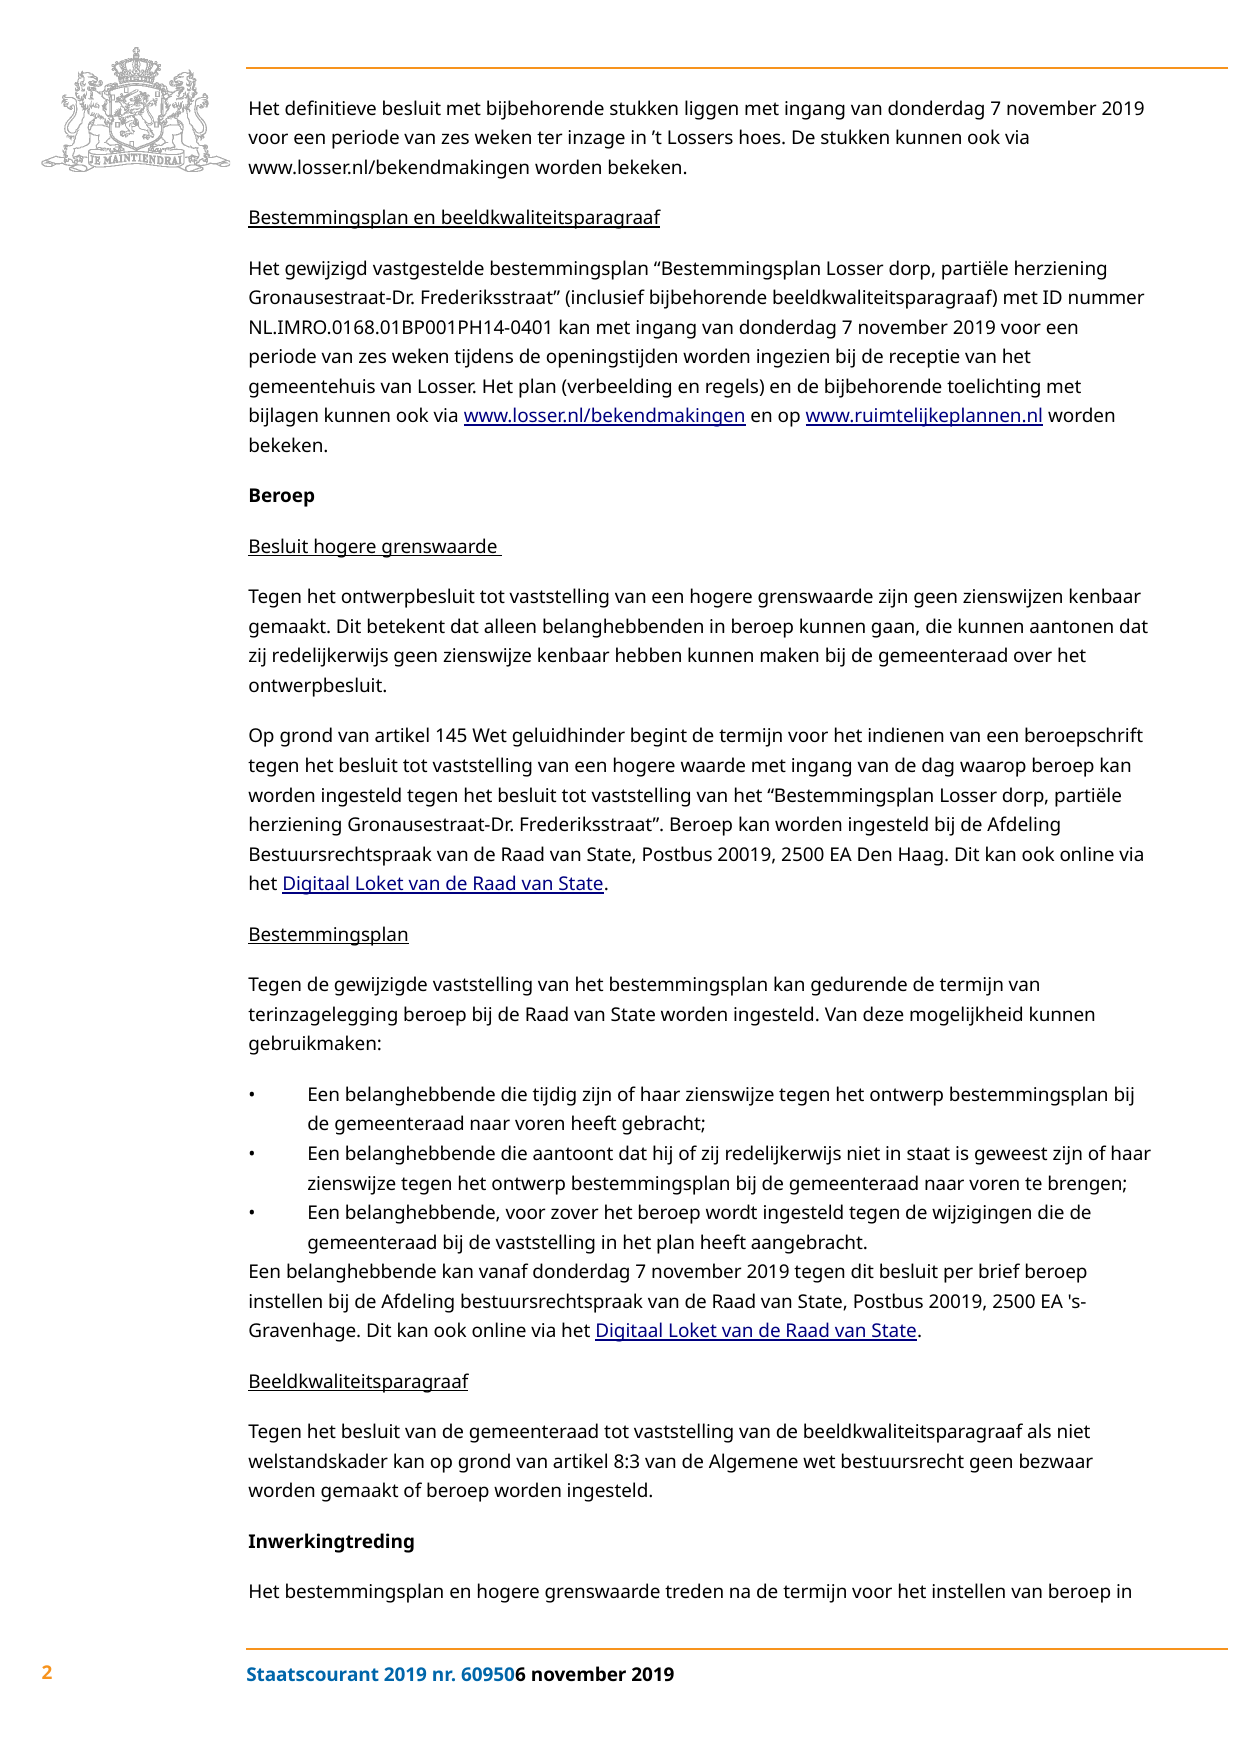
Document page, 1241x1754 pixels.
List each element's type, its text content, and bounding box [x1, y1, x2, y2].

text Tegen de gewijzigde vaststelling van het bestemmingsplan kan gedurende de termijn van terinzagelegging beroep bij de Raad van State worden ingesteld. Van deze mogelijkheid kunnen gebruikmaken: [248, 971, 1152, 1056]
text Een belanghebbende kan vanaf donderdag 7 november 2019 tegen dit besluit per brief beroep instellen bij de Afdeling bestuursrechtspraak van de Raad van State, Postbus 20019, 2500 EA 's-Gravenhage. Dit kan ook online via het Digitaal Loket van de Raad van State. [248, 1258, 1152, 1343]
text Tegen het besluit van de gemeenteraad tot vaststelling van de beeldkwaliteitsparagraaf als niet welstandskader kan op grond van artikel 8:3 van de Algemene wet bestuursrecht geen bezwaar worden gemaakt of beroep worden ingesteld. [248, 1418, 1152, 1503]
text Het gewijzigd vastgestelde bestemmingsplan “Bestemmingsplan Losser dorp, partiële herziening Gronausestraat-Dr. Frederiksstraat” (inclusief bijbehorende beeldkwaliteitsparagraaf) met ID nummer NL.IMRO.0168.01BP001PH14-0401 kan met ingang van donderdag 7 november 2019 voor een periode van zes weken tijdens de openingstijden worden ingezien bij de receptie van het gemeentehuis van Losser. Het plan (verbeelding en regels) en de bijbehorende toelichting met bijlagen kunnen ook via www.losser.nl/bekendmakingen en op www.ruimtelijkeplannen.nl worden bekeken. [248, 255, 1152, 458]
text Inwerkingtreding [248, 1528, 1152, 1554]
text Tegen het ontwerpbesluit tot vaststelling van een hogere grenswaarde zijn geen zienswijzen kenbaar gemaakt. Dit betekent dat alleen belanghebbenden in beroep kunnen gaan, die kunnen aantonen dat zij redelijkerwijs geen zienswijze kenbaar hebben kunnen maken bij de gemeenteraad over het ontwerpbesluit. [248, 583, 1152, 698]
list Een belanghebbende die tijdig zijn of haar zienswijze tegen het ontwerp bestemmingsplan bij de gemeenteraad naar voren heeft gebracht; [248, 1081, 1152, 1136]
list Een belanghebbende die aantoont dat hij of zij redelijkerwijs niet in staat is geweest zijn of haar zienswijze tegen het ontwerp bestemmingsplan bij de gemeenteraad naar voren te brengen; [248, 1140, 1152, 1196]
list Een belanghebbende, voor zover het beroep wordt ingesteld tegen de wijzigingen die de gemeenteraad bij de vaststelling in het plan heeft aangebracht. [248, 1199, 1152, 1255]
text Beeldkwaliteitsparagraaf [248, 1368, 1152, 1394]
text Beroep [248, 483, 1152, 508]
text Het bestemmingsplan en hogere grenswaarde treden na de termijn voor het instellen van beroep in [248, 1578, 1152, 1604]
picture [41, 47, 231, 172]
text Bestemmingsplan en beeldkwaliteitsparagraaf [248, 204, 1152, 230]
text Op grond van artikel 145 Wet geluidhinder begint de termijn voor het indienen van een beroepschrift tegen het besluit tot vaststelling van een hogere waarde met ingang van de dag waarop beroep kan worden ingesteld tegen het besluit tot vaststelling van het “Bestemmingsplan Losser dorp, partiële herziening Gronausestraat-Dr. Frederiksstraat”. Beroep kan worden ingesteld bij de Afdeling Bestuursrechtspraak van de Raad van State, Postbus 20019, 2500 EA Den Haag. Dit kan ook online via het Digitaal Loket van de Raad van State. [248, 723, 1152, 896]
text Bestemmingsplan [248, 921, 1152, 947]
text Het definitieve besluit met bijbehorende stukken liggen met ingang van donderdag 7 november 2019 voor een periode van zes weken ter inzage in ’t Lossers hoes. De stukken kunnen ook via www.losser.nl/bekendmakingen worden bekeken. [248, 95, 1152, 180]
text Besluit hogere grenswaarde [248, 533, 1152, 559]
